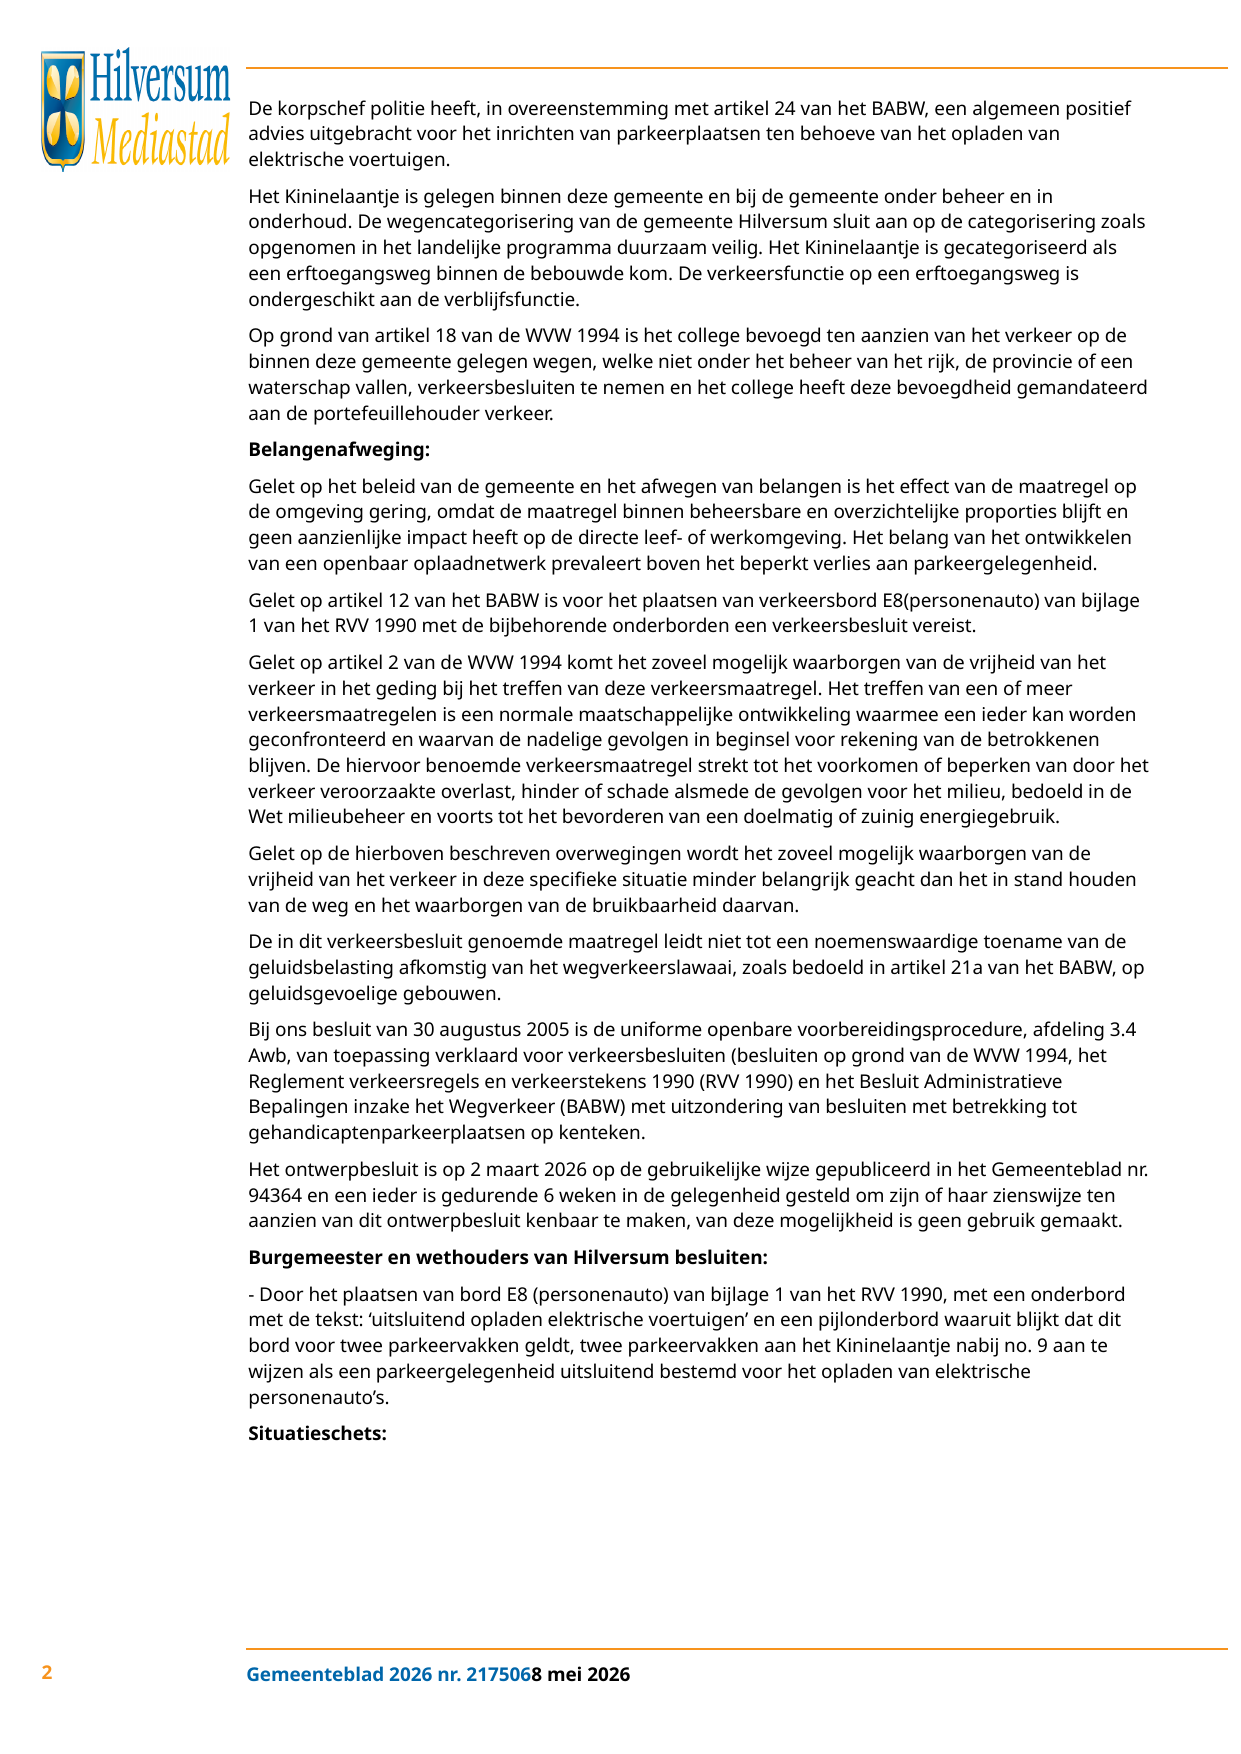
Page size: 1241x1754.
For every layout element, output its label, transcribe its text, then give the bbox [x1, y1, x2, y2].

text De in dit verkeersbesluit genoemde maatregel leidt niet tot een noemenswaardige toename van de geluidsbelasting afkomstig van het wegverkeerslawaai, zoals bedoeld in artikel 21a van het BABW, op geluidsgevoelige gebouwen. [248, 928, 1152, 1006]
text Burgemeester en wethouders van Hilversum besluiten: [248, 1244, 1152, 1270]
text Situatieschets: [248, 1421, 1152, 1446]
text - Door het plaatsen van bord E8 (personenauto) van bijlage 1 van het RVV 1990, met een onderbord met de tekst: ‘uitsluitend opladen elektrische voertuigen’ en een pijlonderbord waaruit blijkt dat dit bord voor twee parkeervakken geldt, twee parkeervakken aan het Kininelaantje nabij no. 9 aan te wijzen als een parkeergelegenheid uitsluitend bestemd voor het opladen van elektrische personenauto’s. [248, 1281, 1152, 1409]
text Gelet op het beleid van de gemeente en het afwegen van belangen is het effect van de maatregel op de omgeving gering, omdat de maatregel binnen beheersbare en overzichtelijke proporties blijft en geen aanzienlijke impact heeft op de directe leef- of werkomgeving. Het belang van het ontwikkelen van een openbaar oplaadnetwerk prevaleert boven het beperkt verlies aan parkeergelegenheid. [248, 473, 1152, 576]
text Gelet op artikel 2 van de WVW 1994 komt het zoveel mogelijk waarborgen van de vrijheid van het verkeer in het geding bij het treffen van deze verkeersmaatregel. Het treffen van een of meer verkeersmaatregelen is een normale maatschappelijke ontwikkeling waarmee een ieder kan worden geconfronteerd en waarvan de nadelige gevolgen in beginsel voor rekening van de betrokkenen blijven. De hiervoor benoemde verkeersmaatregel strekt tot het voorkomen of beperken van door het verkeer veroorzaakte overlast, hinder of schade alsmede de gevolgen voor het milieu, bedoeld in de Wet milieubeheer en voorts tot het bevorderen van een doelmatig of zuinig energiegebruik. [248, 649, 1152, 829]
text Het Kininelaantje is gelegen binnen deze gemeente en bij de gemeente onder beheer en in onderhoud. De wegencategorisering van de gemeente Hilversum sluit aan op de categorisering zoals opgenomen in het landelijke programma duurzaam veilig. Het Kininelaantje is gecategoriseerd als een erftoegangsweg binnen de bebouwde kom. De verkeersfunctie op een erftoegangsweg is ondergeschikt aan de verblijfsfunctie. [248, 183, 1152, 312]
text Bij ons besluit van 30 augustus 2005 is de uniforme openbare voorbereidingsprocedure, afdeling 3.4 Awb, van toepassing verklaard voor verkeersbesluiten (besluiten op grond van de WVW 1994, het Reglement verkeersregels en verkeerstekens 1990 (RVV 1990) en het Besluit Administratieve Bepalingen inzake het Wegverkeer (BABW) met uitzondering van besluiten met betrekking tot gehandicaptenparkeerplaatsen op kenteken. [248, 1017, 1152, 1145]
text Gelet op artikel 12 van het BABW is voor het plaatsen van verkeersbord E8(personenauto) van bijlage 1 van het RVV 1990 met de bijbehorende onderborden een verkeersbesluit vereist. [248, 587, 1152, 638]
text De korpschef politie heeft, in overeenstemming met artikel 24 van het BABW, een algemeen positief advies uitgebracht voor het inrichten van parkeerplaatsen ten behoeve van het opladen van elektrische voertuigen. [248, 95, 1152, 172]
text Het ontwerpbesluit is op 2 maart 2026 op de gebruikelijke wijze gepubliceerd in het Gemeenteblad nr. 94364 en een ieder is gedurende 6 weken in de gelegenheid gesteld om zijn of haar zienswijze ten aanzien van dit ontwerpbesluit kenbaar te maken, van deze mogelijkheid is geen gebruik gemaakt. [248, 1156, 1152, 1233]
text Gelet op de hierboven beschreven overwegingen wordt het zoveel mogelijk waarborgen van de vrijheid van het verkeer in deze specifieke situatie minder belangrijk geacht dan het in stand houden van de weg en het waarborgen van de bruikbaarheid daarvan. [248, 840, 1152, 917]
text Op grond van artikel 18 van de WVW 1994 is het college bevoegd ten aanzien van het verkeer op de binnen deze gemeente gelegen wegen, welke niet onder het beheer van het rijk, de provincie of een waterschap vallen, verkeersbesluiten te nemen en het college heeft deze bevoegdheid gemandateerd aan de portefeuillehouder verkeer. [248, 322, 1152, 425]
picture [41, 47, 231, 172]
text Belangenafweging: [248, 436, 1152, 462]
